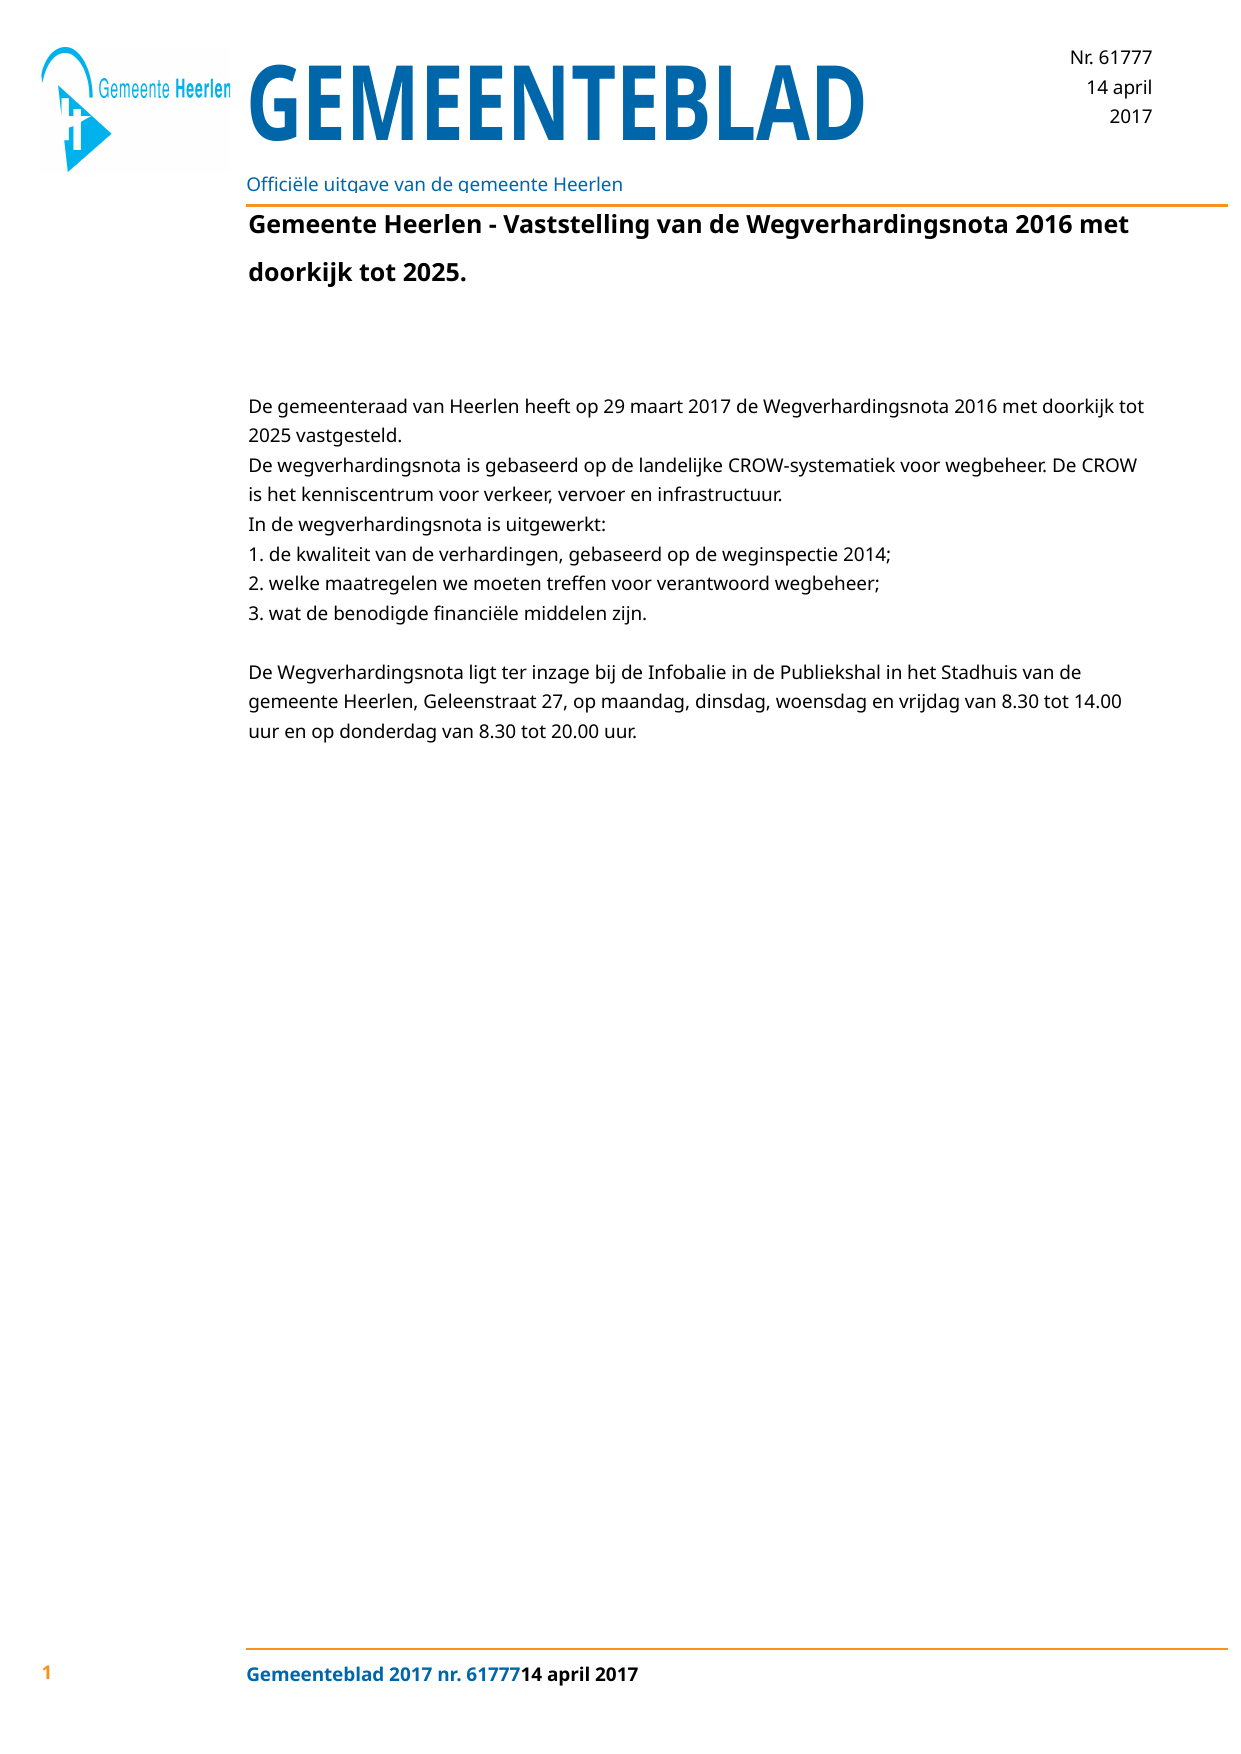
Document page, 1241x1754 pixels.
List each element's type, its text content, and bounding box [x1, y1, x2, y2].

text 1. de kwaliteit van de verhardingen, gebaseerd op de weginspectie 2014; [248, 541, 1152, 567]
text Gemeente Heerlen - Vaststelling van de Wegverhardingsnota 2016 met doorkijk tot 2025. [248, 207, 1152, 288]
text De wegverhardingsnota is gebaseerd op de landelijke CROW-systematiek voor wegbeheer. De CROW is het kenniscentrum voor verkeer, vervoer en infrastructuur. [248, 452, 1152, 507]
text De Wegverhardingsnota ligt ter inzage bij de Infobalie in de Publiekshal in het Stadhuis van de gemeente Heerlen, Geleenstraat 27, op maandag, dinsdag, woensdag en vrijdag van 8.30 tot 14.00 uur en op donderdag van 8.30 tot 20.00 uur. [248, 659, 1152, 744]
text 3. wat de benodigde financiële middelen zijn. [248, 600, 1152, 626]
picture [41, 47, 58, 70]
text In de wegverhardingsnota is uitgewerkt: [248, 511, 1152, 537]
picture [41, 47, 231, 172]
text 2. welke maatregelen we moeten treffen voor verantwoord wegbeheer; [248, 570, 1152, 596]
text De gemeenteraad van Heerlen heeft op 29 maart 2017 de Wegverhardingsnota 2016 met doorkijk tot 2025 vastgesteld. [248, 393, 1152, 448]
